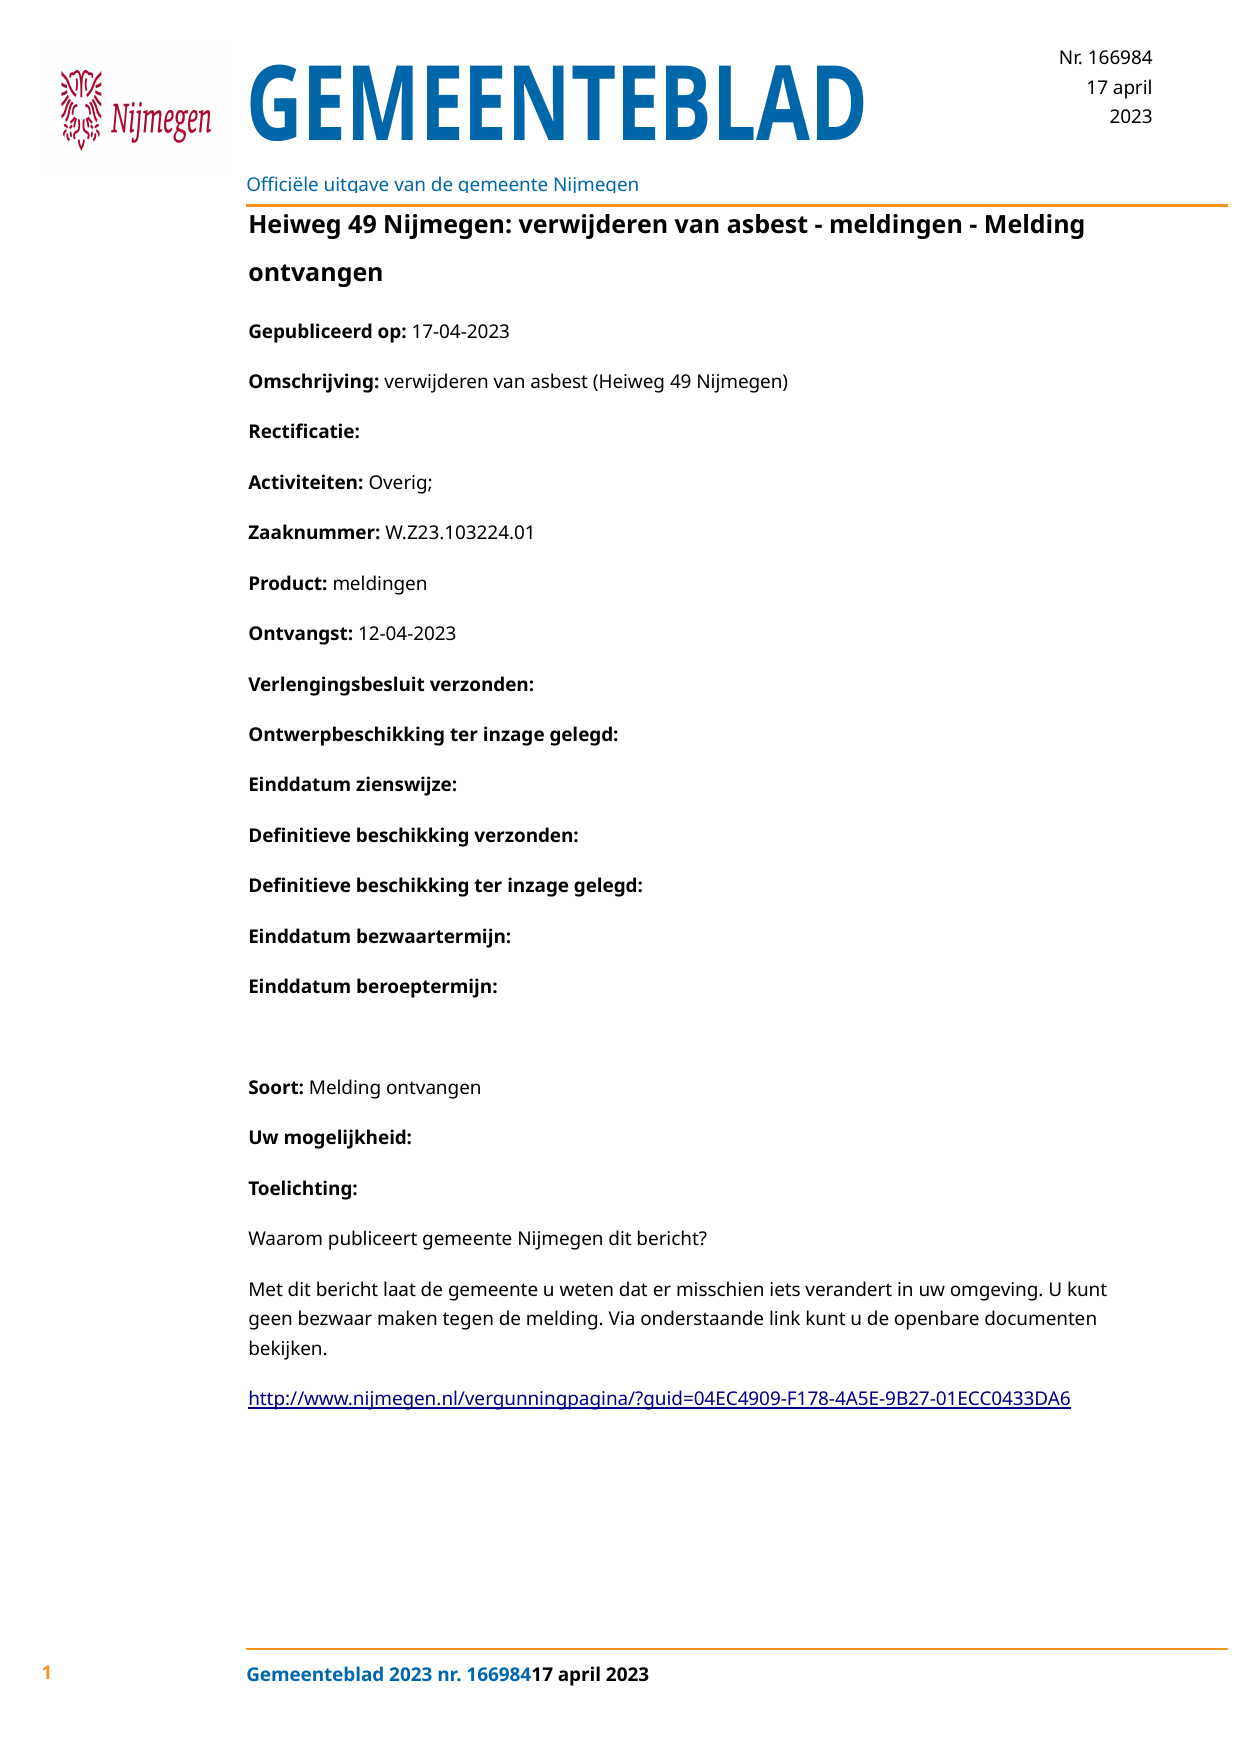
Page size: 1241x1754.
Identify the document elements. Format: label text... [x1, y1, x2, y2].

text Definitieve beschikking ter inzage gelegd: [248, 872, 1152, 898]
text Heiweg 49 Nijmegen: verwijderen van asbest - meldingen - Melding ontvangen [248, 207, 1152, 288]
text Toelichting: [248, 1175, 1152, 1201]
text Ontwerpbeschikking ter inzage gelegd: [248, 721, 1152, 747]
text Uw mogelijkheid: [248, 1124, 1152, 1150]
text Verlengingsbesluit verzonden: [248, 671, 1152, 697]
text Einddatum bezwaartermijn: [248, 923, 1152, 949]
text Rectificatie: [248, 419, 1152, 444]
text Omschrijving: verwijderen van asbest (Heiweg 49 Nijmegen) [248, 368, 1152, 394]
text Definitieve beschikking verzonden: [248, 822, 1152, 848]
text Activiteiten: Overig; [248, 469, 1152, 495]
text http://www.nijmegen.nl/vergunningpagina/?guid=04EC4909-F178-4A5E-9B27-01ECC0433DA6 [248, 1385, 1152, 1411]
picture [41, 47, 231, 172]
text Einddatum zienswijze: [248, 772, 1152, 797]
text Met dit bericht laat de gemeente u weten dat er misschien iets verandert in uw omgeving. U kunt geen bezwaar maken tegen de melding. Via onderstaande link kunt u de openbare documenten bekijken. [248, 1276, 1152, 1361]
text Product: meldingen [248, 570, 1152, 596]
text Soort: Melding ontvangen [248, 1074, 1152, 1100]
text Gepubliceerd op: 17-04-2023 [248, 318, 1152, 344]
text Ontvangst: 12-04-2023 [248, 620, 1152, 646]
text Einddatum beroeptermijn: [248, 973, 1152, 999]
text Waarom publiceert gemeente Nijmegen dit bericht? [248, 1225, 1152, 1251]
text Zaaknummer: W.Z23.103224.01 [248, 519, 1152, 545]
